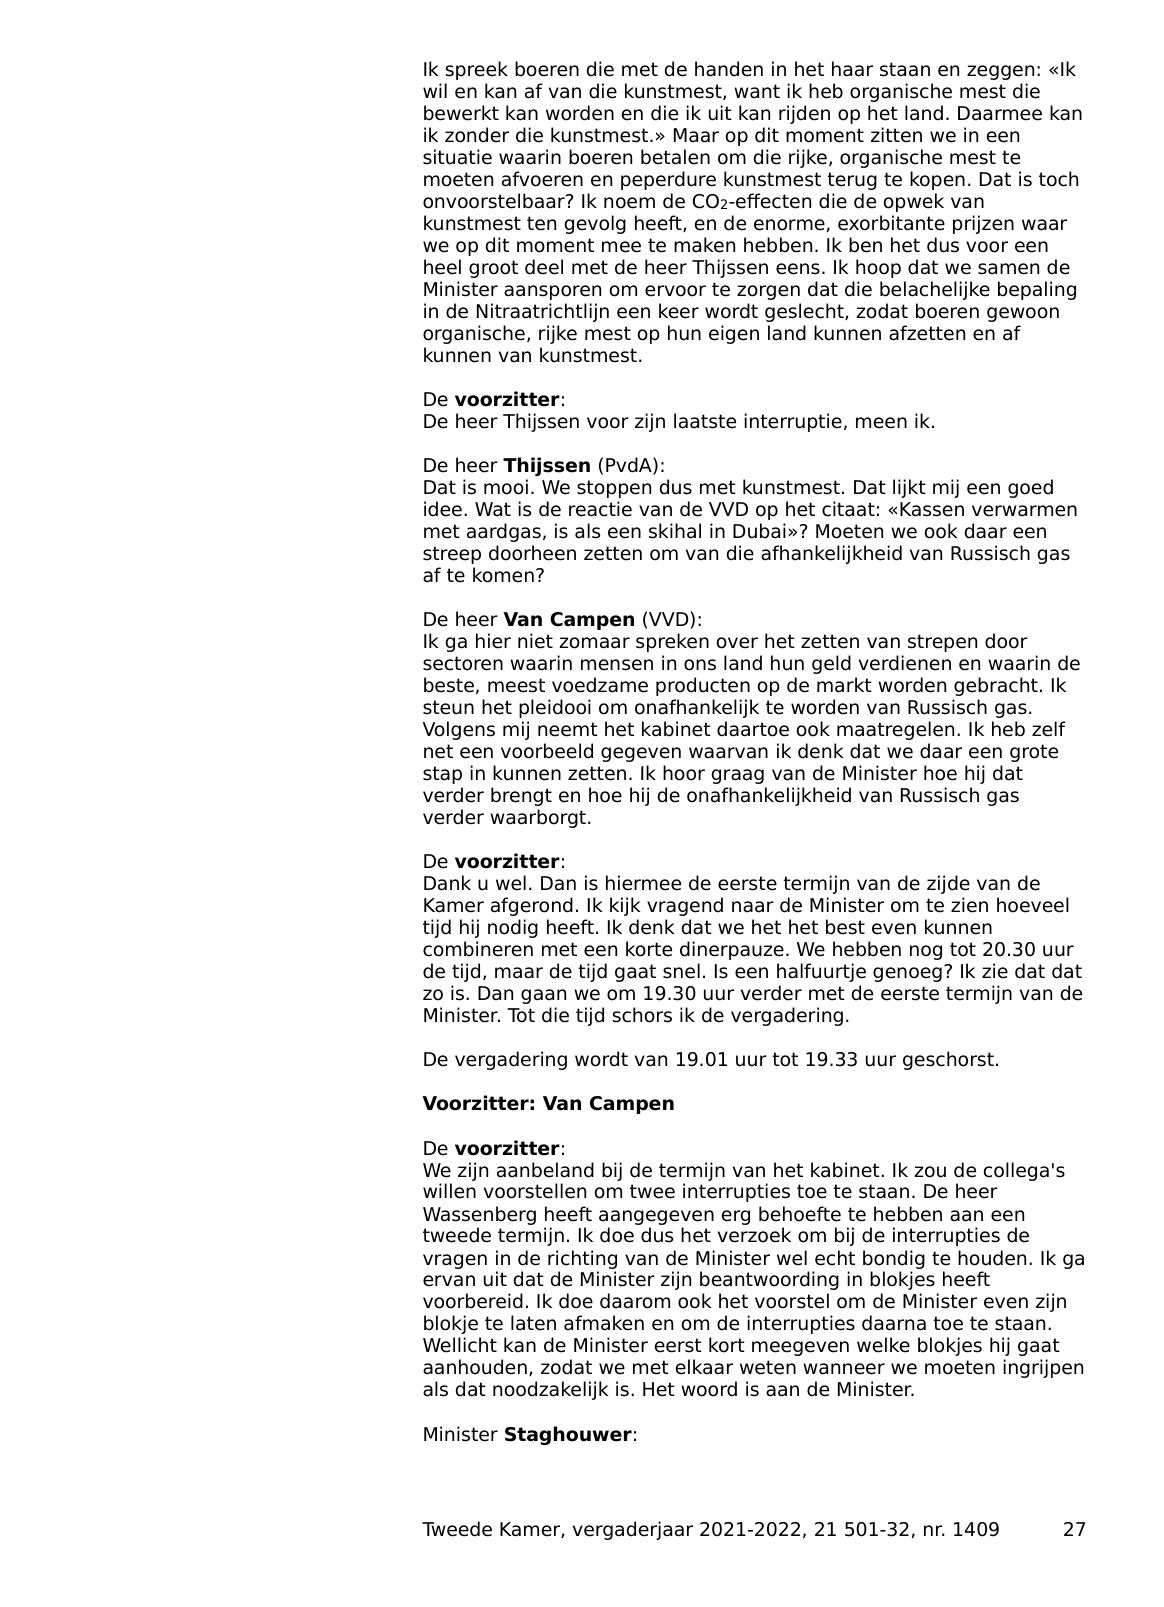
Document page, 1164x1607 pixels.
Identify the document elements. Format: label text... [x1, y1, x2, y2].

text De vergadering wordt van 19.01 uur tot 19.33 uur geschorst. [422, 1049, 1087, 1071]
text Dat is mooi. We stoppen dus met kunstmest. Dat lijkt mij een goed idee. Wat is de reactie van de VVD op het citaat: «Kassen verwarmen met aardgas, is als een skihal in Dubai»? Moeten we ook daar een streep doorheen zetten om van die afhankelijkheid van Russisch gas af te komen? [422, 477, 1087, 587]
text De voorzitter: [422, 1137, 1087, 1159]
text We zijn aanbeland bij de termijn van het kabinet. Ik zou de collega's willen voorstellen om twee interrupties toe te staan. De heer Wassenberg heeft aangegeven erg behoefte te hebben aan een tweede termijn. Ik doe dus het verzoek om bij de interrupties de vragen in de richting van de Minister wel echt bondig te houden. Ik ga ervan uit dat de Minister zijn beantwoording in blokjes heeft voorbereid. Ik doe daarom ook het voorstel om de Minister even zijn blokje te laten afmaken en om de interrupties daarna toe te staan. Wellicht kan de Minister eerst kort meegeven welke blokjes hij gaat aanhouden, zodat we met elkaar weten wanneer we moeten ingrijpen als dat noodzakelijk is. Het woord is aan de Minister. [422, 1159, 1087, 1401]
subtitle Voorzitter: Van Campen [422, 1093, 1087, 1115]
text Ik ga hier niet zomaar spreken over het zetten van strepen door sectoren waarin mensen in ons land hun geld verdienen en waarin de beste, meest voedzame producten op de markt worden gebracht. Ik steun het pleidooi om onafhankelijk te worden van Russisch gas. Volgens mij neemt het kabinet daartoe ook maatregelen. Ik heb zelf net een voorbeeld gegeven waarvan ik denk dat we daar een grote stap in kunnen zetten. Ik hoor graag van de Minister hoe hij dat verder brengt en hoe hij de onafhankelijkheid van Russisch gas verder waarborgt. [422, 631, 1087, 829]
text Dank u wel. Dan is hiermee de eerste termijn van de zijde van de Kamer afgerond. Ik kijk vragend naar de Minister om te zien hoeveel tijd hij nodig heeft. Ik denk dat we het het best even kunnen combineren met een korte dinerpauze. We hebben nog tot 20.30 uur de tijd, maar de tijd gaat snel. Is een halfuurtje genoeg? Ik zie dat dat zo is. Dan gaan we om 19.30 uur verder met de eerste termijn van de Minister. Tot die tijd schors ik de vergadering. [422, 873, 1087, 1027]
text De heer Van Campen (VVD): [422, 609, 1087, 631]
text De voorzitter: [422, 389, 1087, 411]
text Ik spreek boeren die met de handen in het haar staan en zeggen: «Ik wil en kan af van die kunstmest, want ik heb organische mest die bewerkt kan worden en die ik uit kan rijden op het land. Daarmee kan ik zonder die kunstmest.» Maar op dit moment zitten we in een situatie waarin boeren betalen om die rijke, organische mest te moeten afvoeren en peperdure kunstmest terug te kopen. Dat is toch onvoorstelbaar? Ik noem de CO2-effecten die de opwek van kunstmest ten gevolg heeft, en de enorme, exorbitante prijzen waar we op dit moment mee te maken hebben. Ik ben het dus voor een heel groot deel met de heer Thijssen eens. Ik hoop dat we samen de Minister aansporen om ervoor te zorgen dat die belachelijke bepaling in de Nitraatrichtlijn een keer wordt geslecht, zodat boeren gewoon organische, rijke mest op hun eigen land kunnen afzetten en af kunnen van kunstmest. [422, 59, 1087, 367]
text De voorzitter: [422, 851, 1087, 873]
text De heer Thijssen voor zijn laatste interruptie, meen ik. [422, 411, 1087, 433]
text De heer Thijssen (PvdA): [422, 455, 1087, 477]
text Minister Staghouwer: [422, 1423, 1087, 1445]
